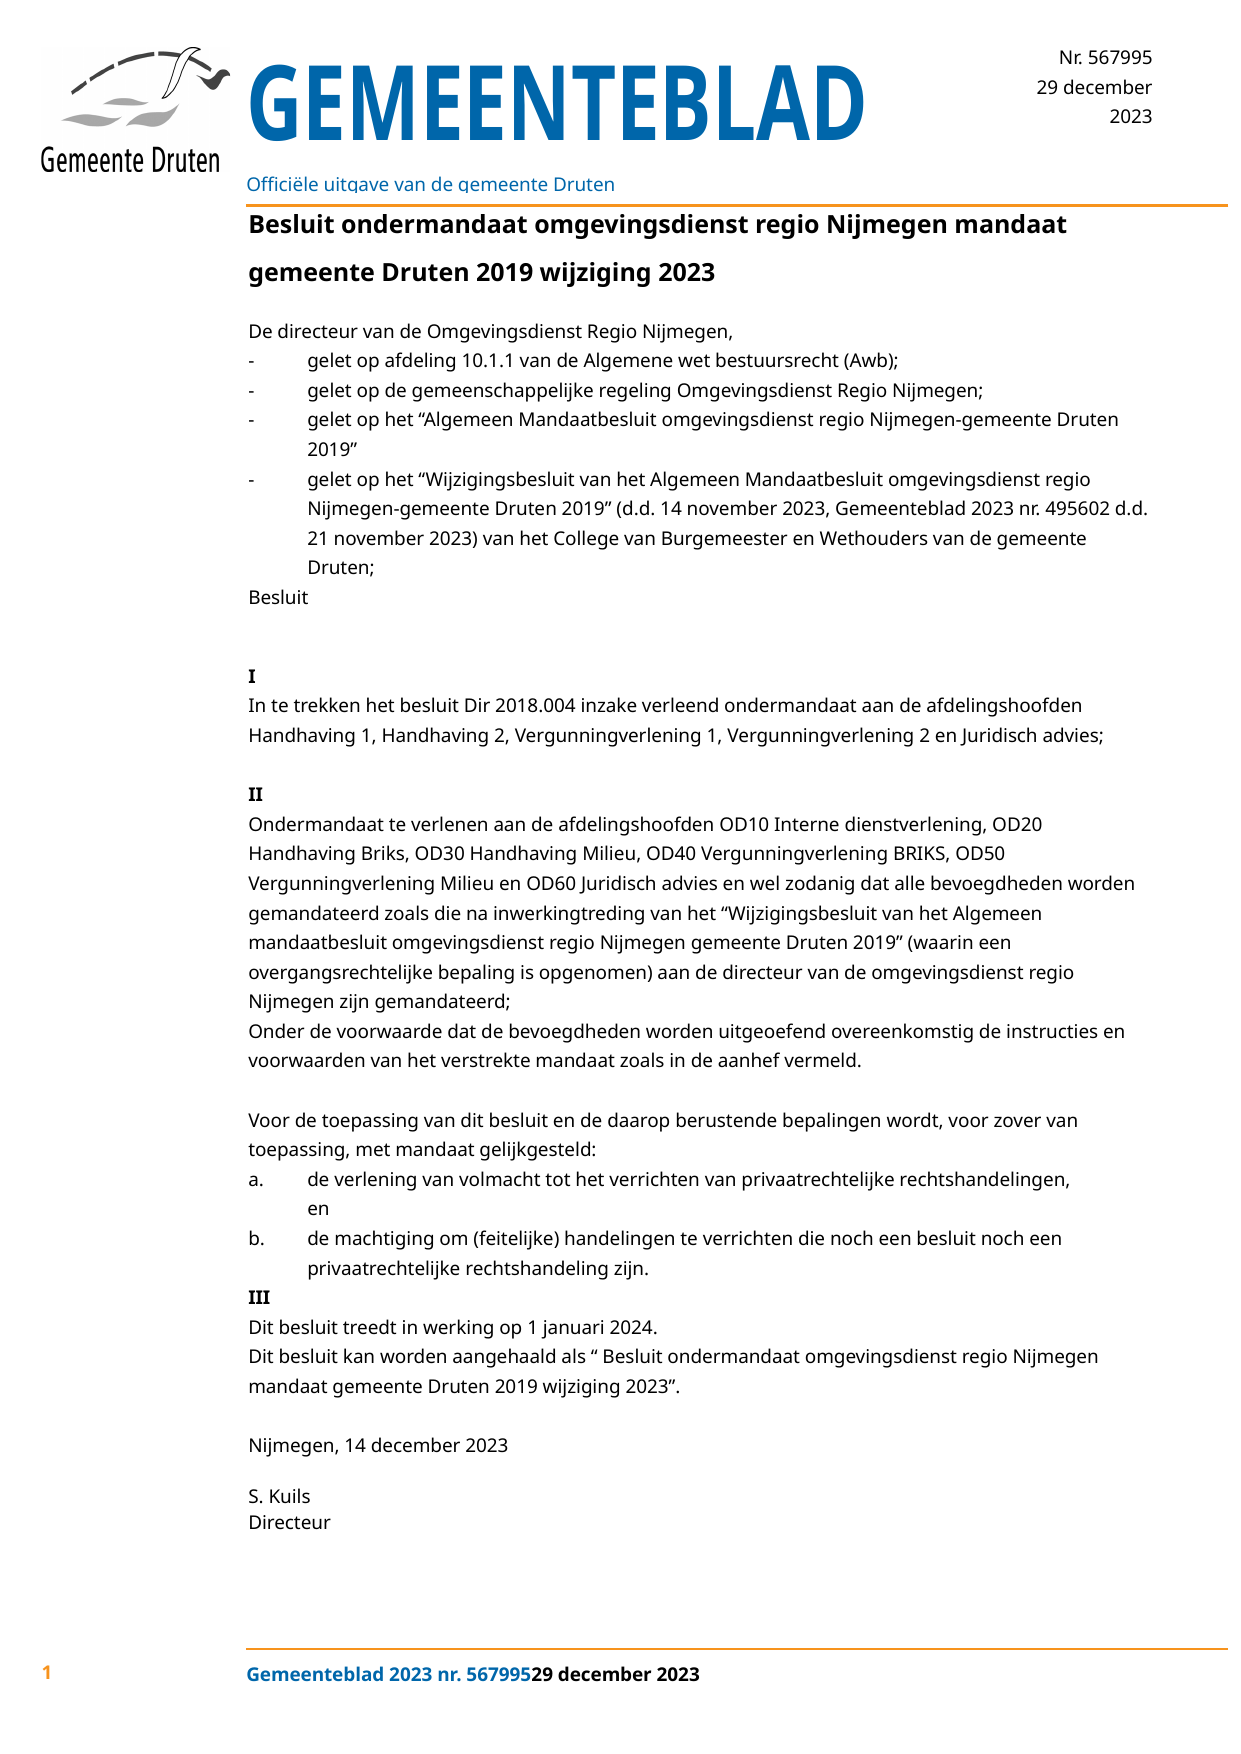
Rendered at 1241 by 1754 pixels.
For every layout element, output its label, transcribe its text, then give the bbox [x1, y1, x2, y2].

picture [41, 47, 231, 172]
text Besluit ondermandaat omgevingsdienst regio Nijmegen mandaat gemeente Druten 2019 wijziging 2023 [248, 207, 1152, 288]
text Directeur [248, 1509, 1152, 1535]
list gelet op de gemeenschappelijke regeling Omgevingsdienst Regio Nijmegen; [248, 377, 1152, 403]
text Nijmegen, 14 december 2023 [248, 1432, 1152, 1458]
list en [248, 1196, 1152, 1221]
list de verlening van volmacht tot het verrichten van privaatrechtelijke rechtshandelingen, [248, 1166, 1152, 1192]
list gelet op het “Wijzigingsbesluit van het Algemeen Mandaatbesluit omgevingsdienst regio Nijmegen-gemeente Druten 2019” (d.d. 14 november 2023, Gemeenteblad 2023 nr. 495602 d.d. 21 november 2023) van het College van Burgemeester en Wethouders van de gemeente Druten; [248, 466, 1152, 580]
text Dit besluit kan worden aangehaald als “ Besluit ondermandaat omgevingsdienst regio Nijmegen mandaat gemeente Druten 2019 wijziging 2023”. [248, 1343, 1152, 1399]
text I [248, 663, 1152, 689]
list gelet op het “Algemeen Mandaatbesluit omgevingsdienst regio Nijmegen-gemeente Druten 2019” [248, 407, 1152, 462]
text De directeur van de Omgevingsdienst Regio Nijmegen, [248, 318, 1152, 344]
text Besluit [248, 584, 1152, 610]
text Voor de toepassing van dit besluit en de daarop berustende bepalingen wordt, voor zover van toepassing, met mandaat gelijkgesteld: [248, 1107, 1152, 1162]
list de machtiging om (feitelijke) handelingen te verrichten die noch een besluit noch een privaatrechtelijke rechtshandeling zijn. [248, 1225, 1152, 1280]
text In te trekken het besluit Dir 2018.004 inzake verleend ondermandaat aan de afdelingshoofden Handhaving 1, Handhaving 2, Vergunningverlening 1, Vergunningverlening 2 en Juridisch advies; [248, 693, 1152, 748]
text S. Kuils [248, 1484, 1152, 1509]
text Onder de voorwaarde dat de bevoegdheden worden uitgeoefend overeenkomstig de instructies en voorwaarden van het verstrekte mandaat zoals in de aanhef vermeld. [248, 1018, 1152, 1073]
text II [248, 781, 1152, 807]
text III [248, 1284, 1152, 1310]
text Ondermandaat te verlenen aan de afdelingshoofden OD10 Interne dienstverlening, OD20 Handhaving Briks, OD30 Handhaving Milieu, OD40 Vergunningverlening BRIKS, OD50 Vergunningverlening Milieu en OD60 Juridisch advies en wel zodanig dat alle bevoegdheden worden gemandateerd zoals die na inwerkingtreding van het “Wijzigingsbesluit van het Algemeen mandaatbesluit omgevingsdienst regio Nijmegen gemeente Druten 2019” (waarin een overgangsrechtelijke bepaling is opgenomen) aan de directeur van de omgevingsdienst regio Nijmegen zijn gemandateerd; [248, 811, 1152, 1014]
list gelet op afdeling 10.1.1 van de Algemene wet bestuursrecht (Awb); [248, 347, 1152, 373]
text Dit besluit treedt in werking op 1 januari 2024. [248, 1314, 1152, 1339]
